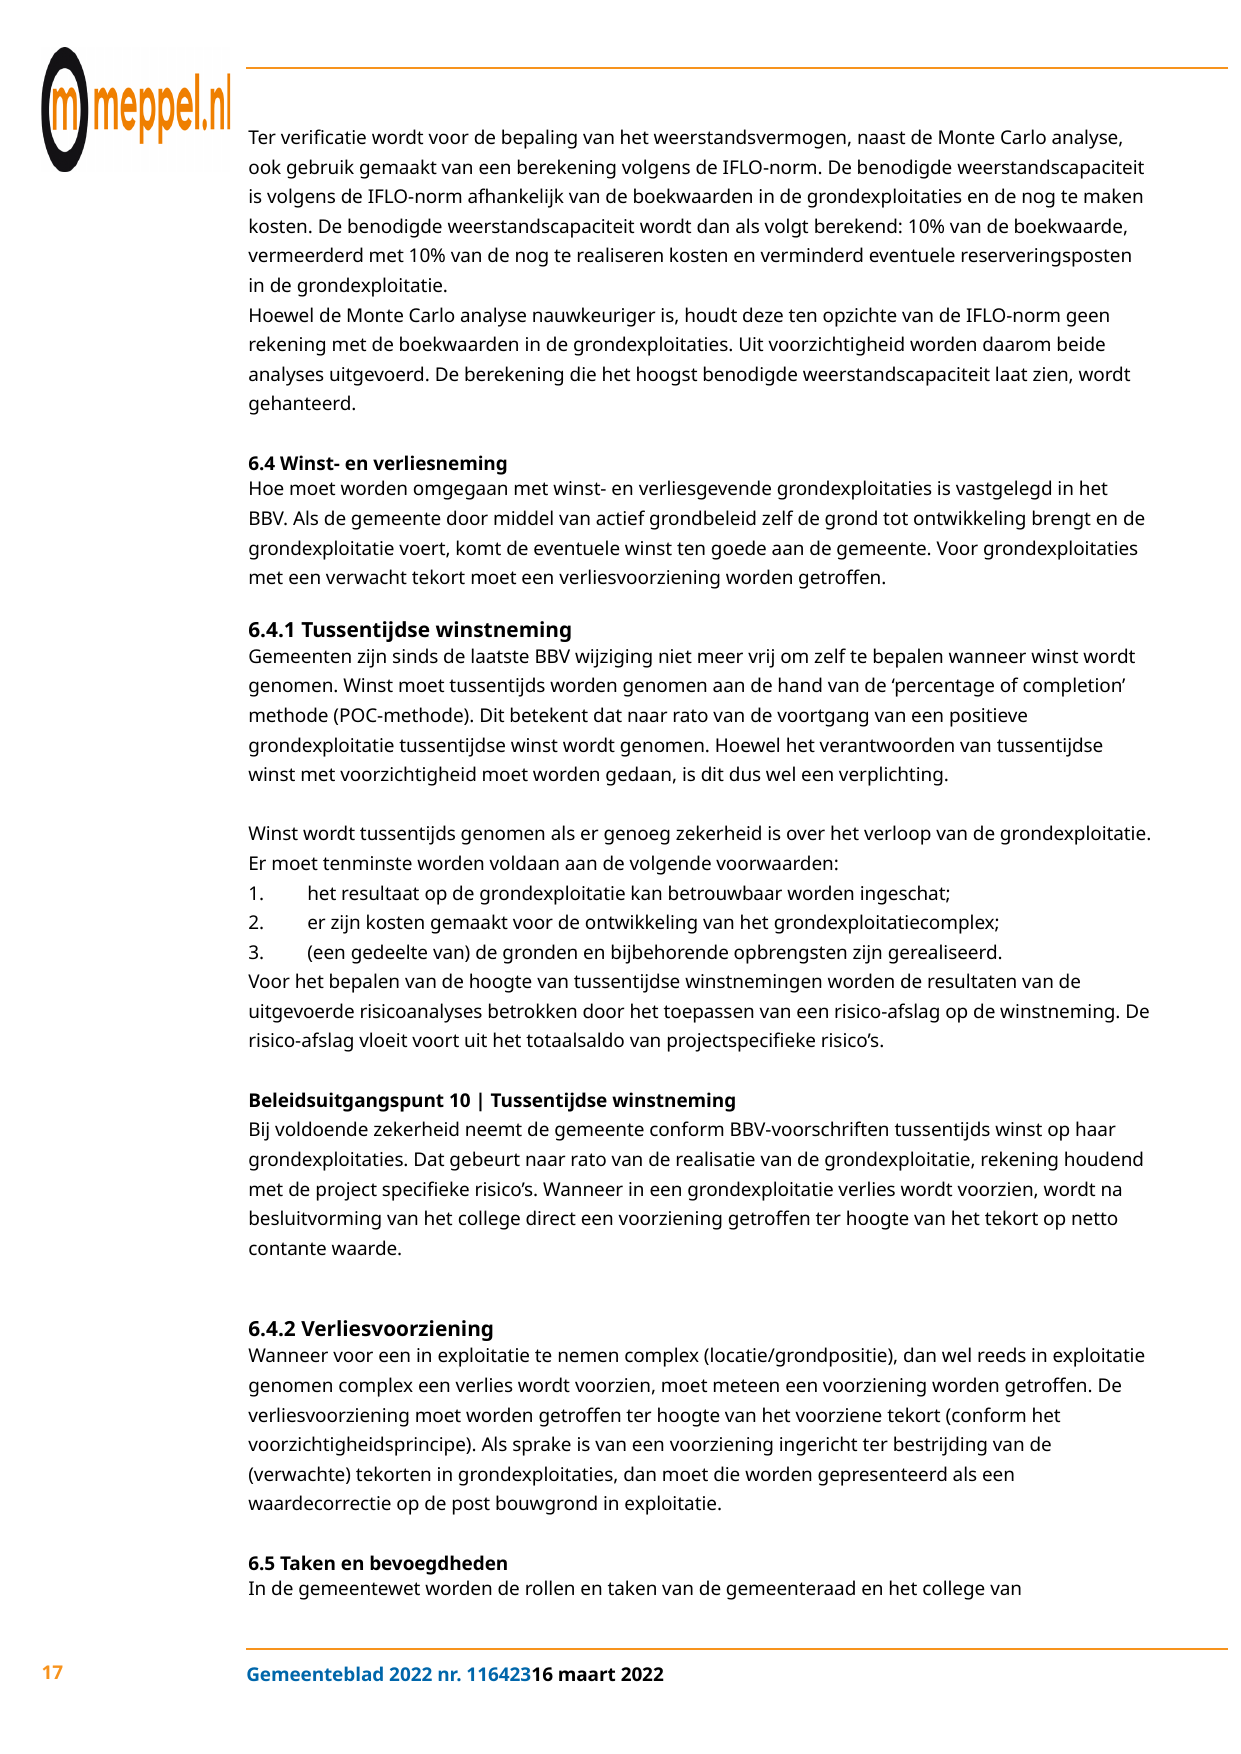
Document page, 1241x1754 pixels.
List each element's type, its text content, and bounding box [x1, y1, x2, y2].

text Gemeenten zijn sinds de laatste BBV wijziging niet meer vrij om zelf te bepalen wanneer winst wordt genomen. Winst moet tussentijds worden genomen aan de hand van de ‘percentage of completion’ methode (POC-methode). Dit betekent dat naar rato van de voortgang van een positieve grondexploitatie tussentijdse winst wordt genomen. Hoewel het verantwoorden van tussentijdse winst met voorzichtigheid moet worden gedaan, is dit dus wel een verplichting. [248, 643, 1152, 787]
list er zijn kosten gemaakt voor de ontwikkeling van het grondexploitatiecomplex; [248, 909, 1152, 935]
text Hoewel de Monte Carlo analyse nauwkeuriger is, houdt deze ten opzichte van de IFLO-norm geen rekening met de boekwaarden in de grondexploitaties. Uit voorzichtigheid worden daarom beide analyses uitgevoerd. De berekening die het hoogst benodigde weerstandscapaciteit laat zien, wordt gehanteerd. [248, 302, 1152, 416]
picture [41, 47, 231, 172]
text 6.4 Winst- en verliesneming [248, 450, 1152, 476]
text Wanneer voor een in exploitatie te nemen complex (locatie/grondpositie), dan wel reeds in exploitatie genomen complex een verlies wordt voorzien, moet meteen een voorziening worden getroffen. De verliesvoorziening moet worden getroffen ter hoogte van het voorziene tekort (conform het voorzichtigheidsprincipe). Als sprake is van een voorziening ingericht ter bestrijding van de (verwachte) tekorten in grondexploitaties, dan moet die worden gepresenteerd als een waardecorrectie op de post bouwgrond in exploitatie. [248, 1343, 1152, 1516]
list het resultaat op de grondexploitatie kan betrouwbaar worden ingeschat; [248, 880, 1152, 906]
text Winst wordt tussentijds genomen als er genoeg zekerheid is over het verloop van de grondexploitatie. Er moet tenminste worden voldaan aan de volgende voorwaarden: [248, 821, 1152, 876]
text 6.5 Taken en bevoegdheden [248, 1550, 1152, 1576]
table_header Beleidsuitgangspunt 10 | Tussentijdse winstneming Bij voldoende zekerheid neemt de gemeente conform BBV-voorschriften tussentijds winst op haar grondexploitaties. Dat gebeurt naar rato van de realisatie van de grondexploitatie, rekening houdend met de project specifieke risico’s. Wanneer in een grondexploitatie verlies wordt voorzien, wordt na besluitvorming van het college direct een voorziening getroffen ter hoogte van het tekort op netto contante waarde. [248, 1087, 1152, 1261]
text Voor het bepalen van de hoogte van tussentijdse winstnemingen worden de resultaten van de uitgevoerde risicoanalyses betrokken door het toepassen van een risico-afslag op de winstneming. De risico-afslag vloeit voort uit het totaalsaldo van projectspecifieke risico’s. [248, 968, 1152, 1053]
text Ter verificatie wordt voor de bepaling van het weerstandsvermogen, naast de Monte Carlo analyse, ook gebruik gemaakt van een berekening volgens de IFLO-norm. De benodigde weerstandscapaciteit is volgens de IFLO-norm afhankelijk van de boekwaarden in de grondexploitaties en de nog te maken kosten. De benodigde weerstandscapaciteit wordt dan als volgt berekend: 10% van de boekwaarde, vermeerderd met 10% van de nog te realiseren kosten en verminderd eventuele reserveringsposten in de grondexploitatie. [248, 124, 1152, 298]
text 6.4.2 Verliesvoorziening [248, 1314, 1152, 1343]
list (een gedeelte van) de gronden en bijbehorende opbrengsten zijn gerealiseerd. [248, 939, 1152, 965]
text In de gemeentewet worden de rollen en taken van de gemeenteraad en het college van [248, 1576, 1152, 1601]
text 6.4.1 Tussentijdse winstneming [248, 615, 1152, 643]
text Hoe moet worden omgegaan met winst- en verliesgevende grondexploitaties is vastgelegd in het BBV. Als de gemeente door middel van actief grondbeleid zelf de grond tot ontwikkeling brengt en de grondexploitatie voert, komt de eventuele winst ten goede aan de gemeente. Voor grondexploitaties met een verwacht tekort moet een verliesvoorziening worden getroffen. [248, 476, 1152, 590]
